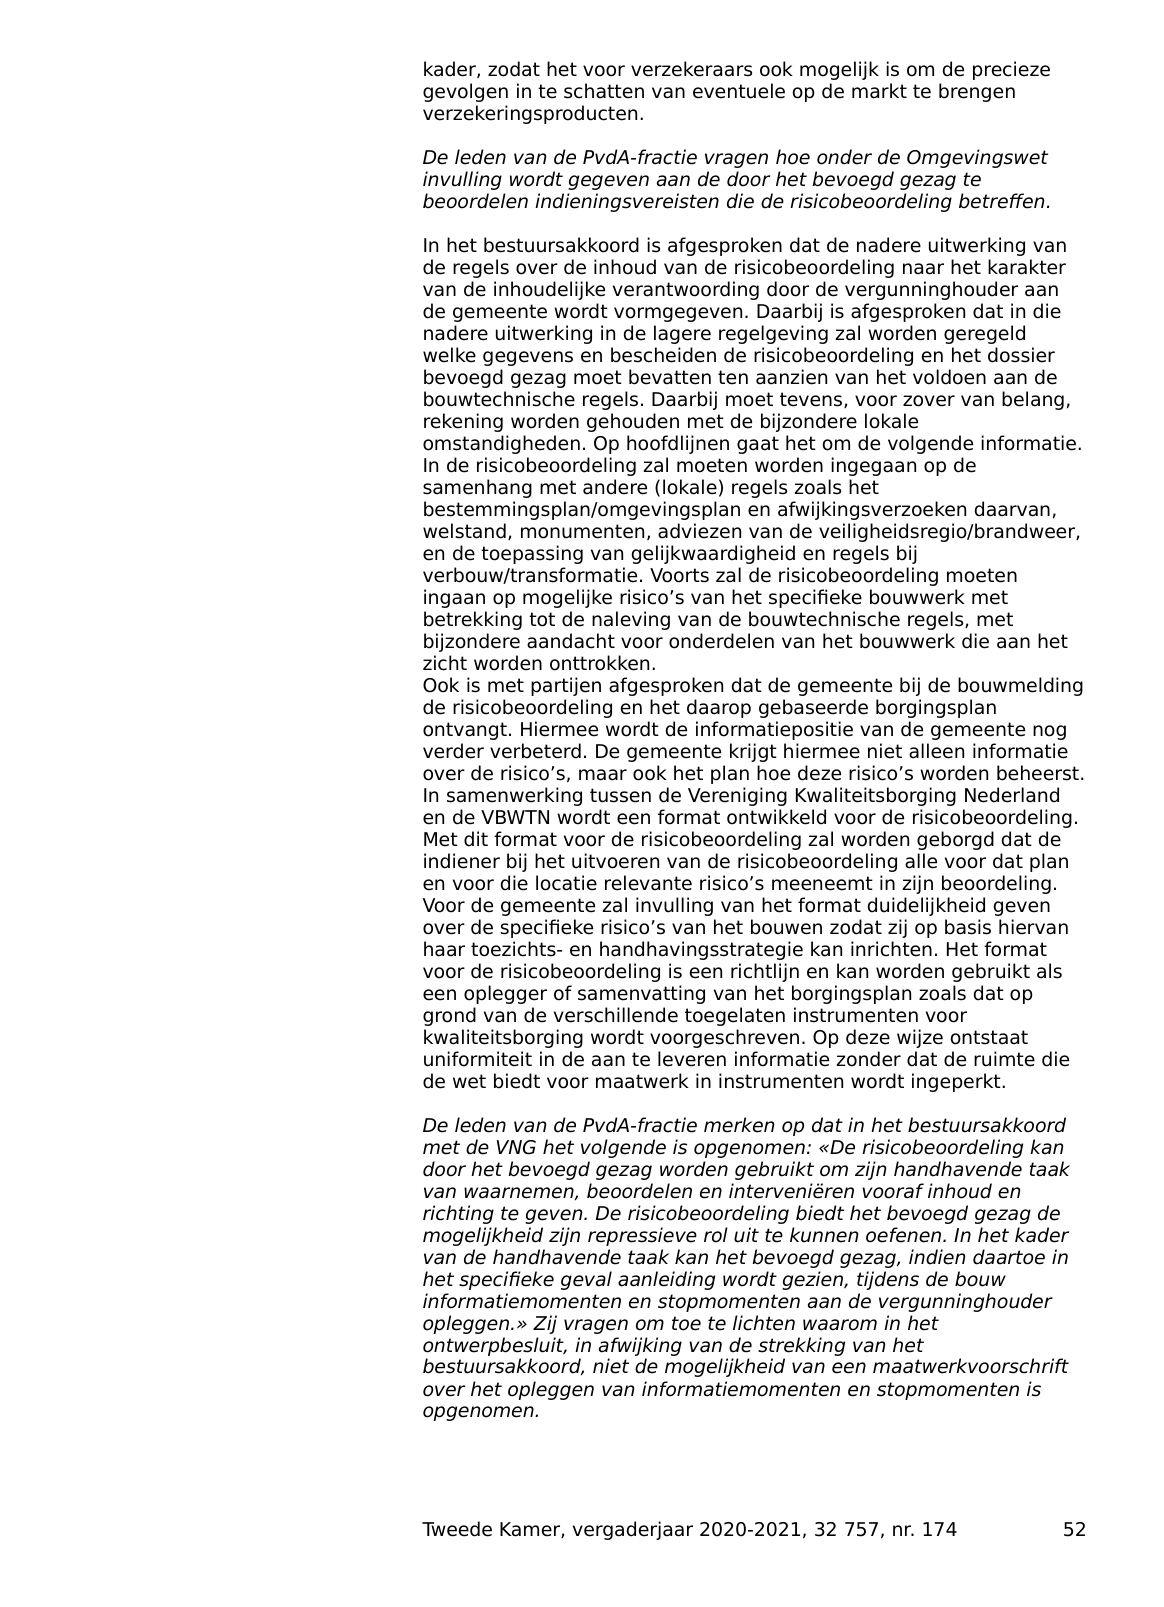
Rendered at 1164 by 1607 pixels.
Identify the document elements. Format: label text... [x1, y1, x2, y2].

text De leden van de PvdA-fractie merken op dat in het bestuursakkoord met de VNG het volgende is opgenomen: «De risicobeoordeling kan door het bevoegd gezag worden gebruikt om zijn handhavende taak van waarnemen, beoordelen en interveniëren vooraf inhoud en richting te geven. De risicobeoordeling biedt het bevoegd gezag de mogelijkheid zijn repressieve rol uit te kunnen oefenen. In het kader van de handhavende taak kan het bevoegd gezag, indien daartoe in het specifieke geval aanleiding wordt gezien, tijdens de bouw informatiemomenten en stopmomenten aan de vergunninghouder opleggen.» Zij vragen om toe te lichten waarom in het ontwerpbesluit, in afwijking van de strekking van het bestuursakkoord, niet de mogelijkheid van een maatwerkvoorschrift over het opleggen van informatiemomenten en stopmomenten is opgenomen. [422, 1115, 1087, 1422]
text De leden van de PvdA-fractie vragen hoe onder de Omgevingswet invulling wordt gegeven aan de door het bevoegd gezag te beoordelen indieningsvereisten die de risicobeoordeling betreffen. [422, 147, 1087, 213]
text kader, zodat het voor verzekeraars ook mogelijk is om de precieze gevolgen in te schatten van eventuele op de markt te brengen verzekeringsproducten. [422, 59, 1087, 125]
text In het bestuursakkoord is afgesproken dat de nadere uitwerking van de regels over de inhoud van de risicobeoordeling naar het karakter van de inhoudelijke verantwoording door de vergunninghouder aan de gemeente wordt vormgegeven. Daarbij is afgesproken dat in die nadere uitwerking in de lagere regelgeving zal worden geregeld welke gegevens en bescheiden de risicobeoordeling en het dossier bevoegd gezag moet bevatten ten aanzien van het voldoen aan de bouwtechnische regels. Daarbij moet tevens, voor zover van belang, rekening worden gehouden met de bijzondere lokale omstandigheden. Op hoofdlijnen gaat het om de volgende informatie. In de risicobeoordeling zal moeten worden ingegaan op de samenhang met andere (lokale) regels zoals het bestemmingsplan/omgevingsplan en afwijkingsverzoeken daarvan, welstand, monumenten, adviezen van de veiligheidsregio/brandweer, en de toepassing van gelijkwaardigheid en regels bij verbouw/transformatie. Voorts zal de risicobeoordeling moeten ingaan op mogelijke risico’s van het specifieke bouwwerk met betrekking tot de naleving van de bouwtechnische regels, met bijzondere aandacht voor onderdelen van het bouwwerk die aan het zicht worden onttrokken. [422, 235, 1087, 675]
text Ook is met partijen afgesproken dat de gemeente bij de bouwmelding de risicobeoordeling en het daarop gebaseerde borgingsplan ontvangt. Hiermee wordt de informatiepositie van de gemeente nog verder verbeterd. De gemeente krijgt hiermee niet alleen informatie over de risico’s, maar ook het plan hoe deze risico’s worden beheerst. In samenwerking tussen de Vereniging Kwaliteitsborging Nederland en de VBWTN wordt een format ontwikkeld voor de risicobeoordeling. Met dit format voor de risicobeoordeling zal worden geborgd dat de indiener bij het uitvoeren van de risicobeoordeling alle voor dat plan en voor die locatie relevante risico’s meeneemt in zijn beoordeling. Voor de gemeente zal invulling van het format duidelijkheid geven over de specifieke risico’s van het bouwen zodat zij op basis hiervan haar toezichts- en handhavingsstrategie kan inrichten. Het format voor de risicobeoordeling is een richtlijn en kan worden gebruikt als een oplegger of samenvatting van het borgingsplan zoals dat op grond van de verschillende toegelaten instrumenten voor kwaliteitsborging wordt voorgeschreven. Op deze wijze ontstaat uniformiteit in de aan te leveren informatie zonder dat de ruimte die de wet biedt voor maatwerk in instrumenten wordt ingeperkt. [422, 675, 1087, 1092]
